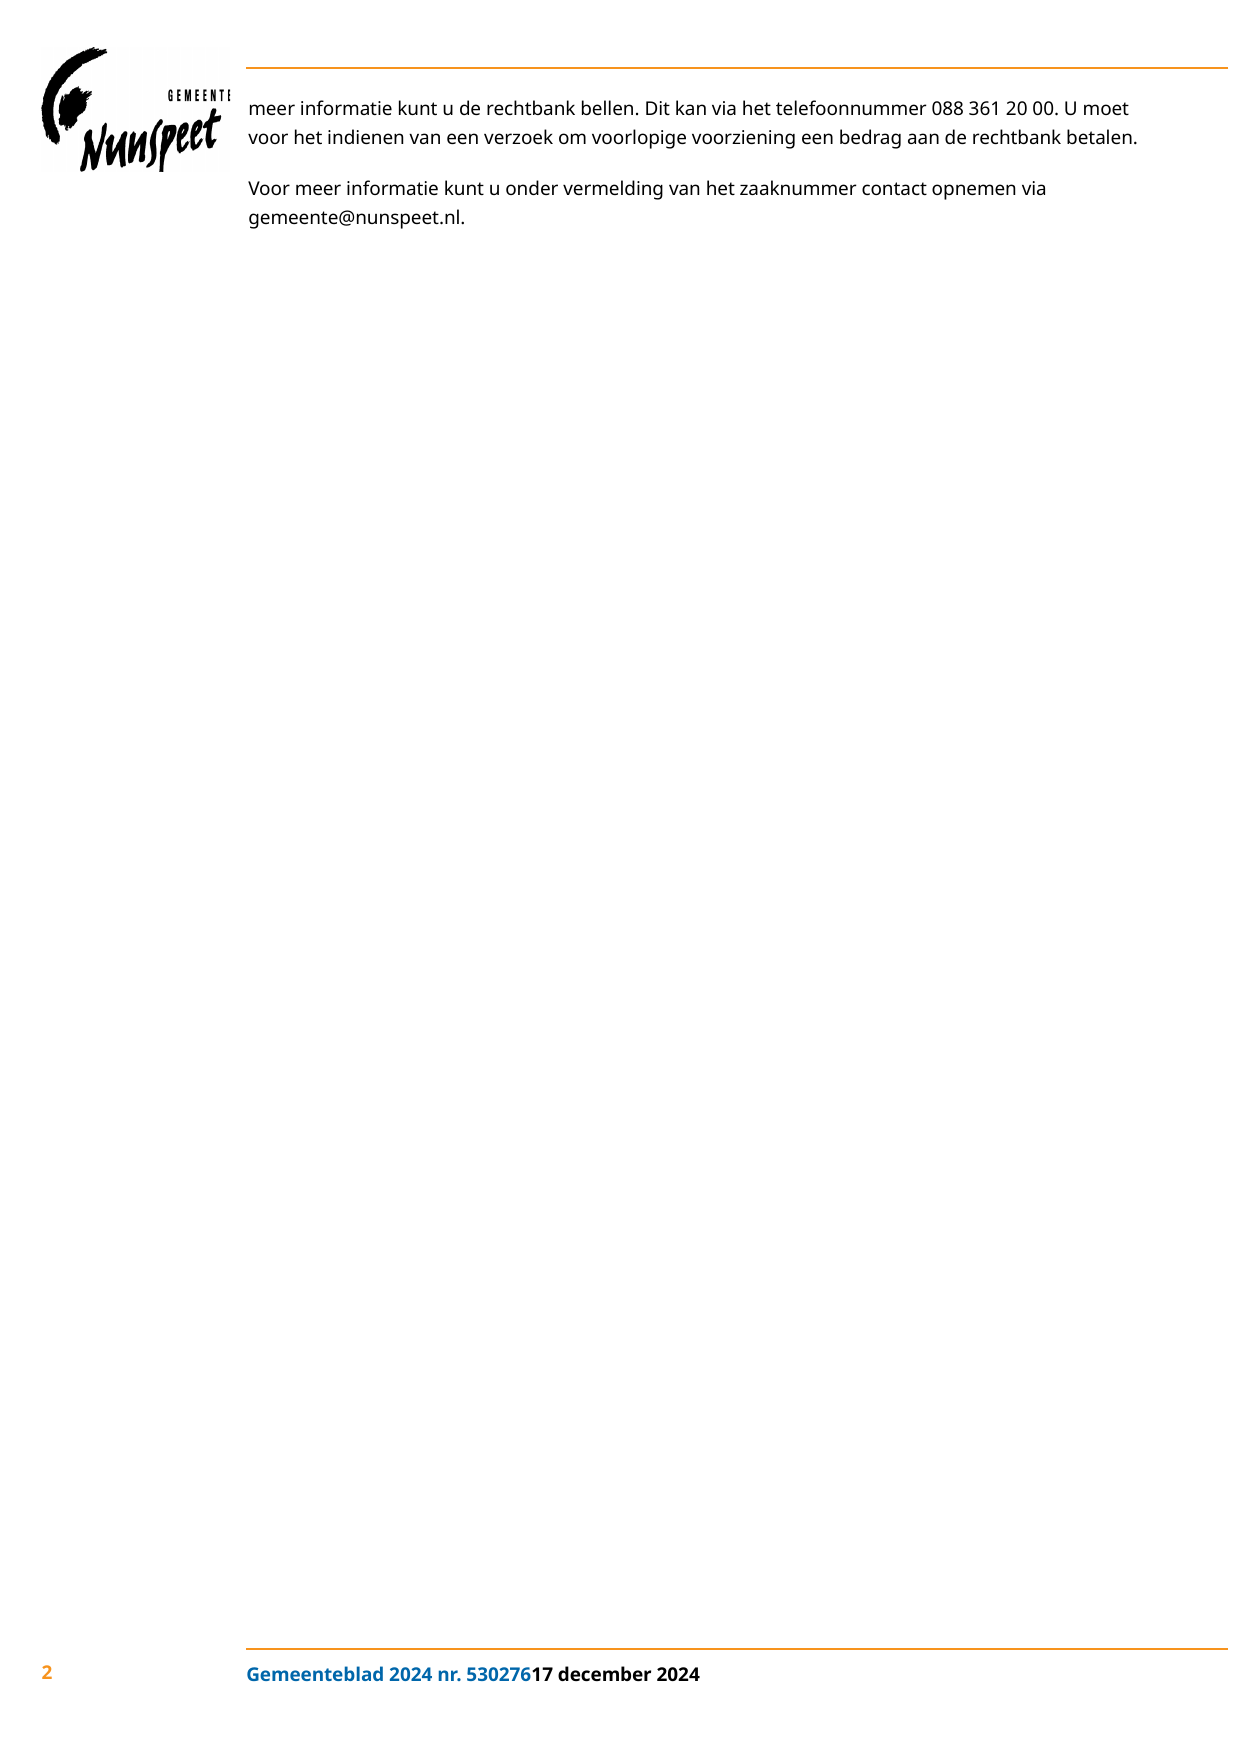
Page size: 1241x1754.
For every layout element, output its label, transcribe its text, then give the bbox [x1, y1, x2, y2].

text meer informatie kunt u de rechtbank bellen. Dit kan via het telefoonnummer 088 361 20 00. U moet voor het indienen van een verzoek om voorlopige voorziening een bedrag aan de rechtbank betalen. [248, 95, 1152, 150]
picture [41, 47, 231, 172]
text Voor meer informatie kunt u onder vermelding van het zaaknummer contact opnemen via gemeente@nunspeet.nl. [248, 175, 1152, 230]
